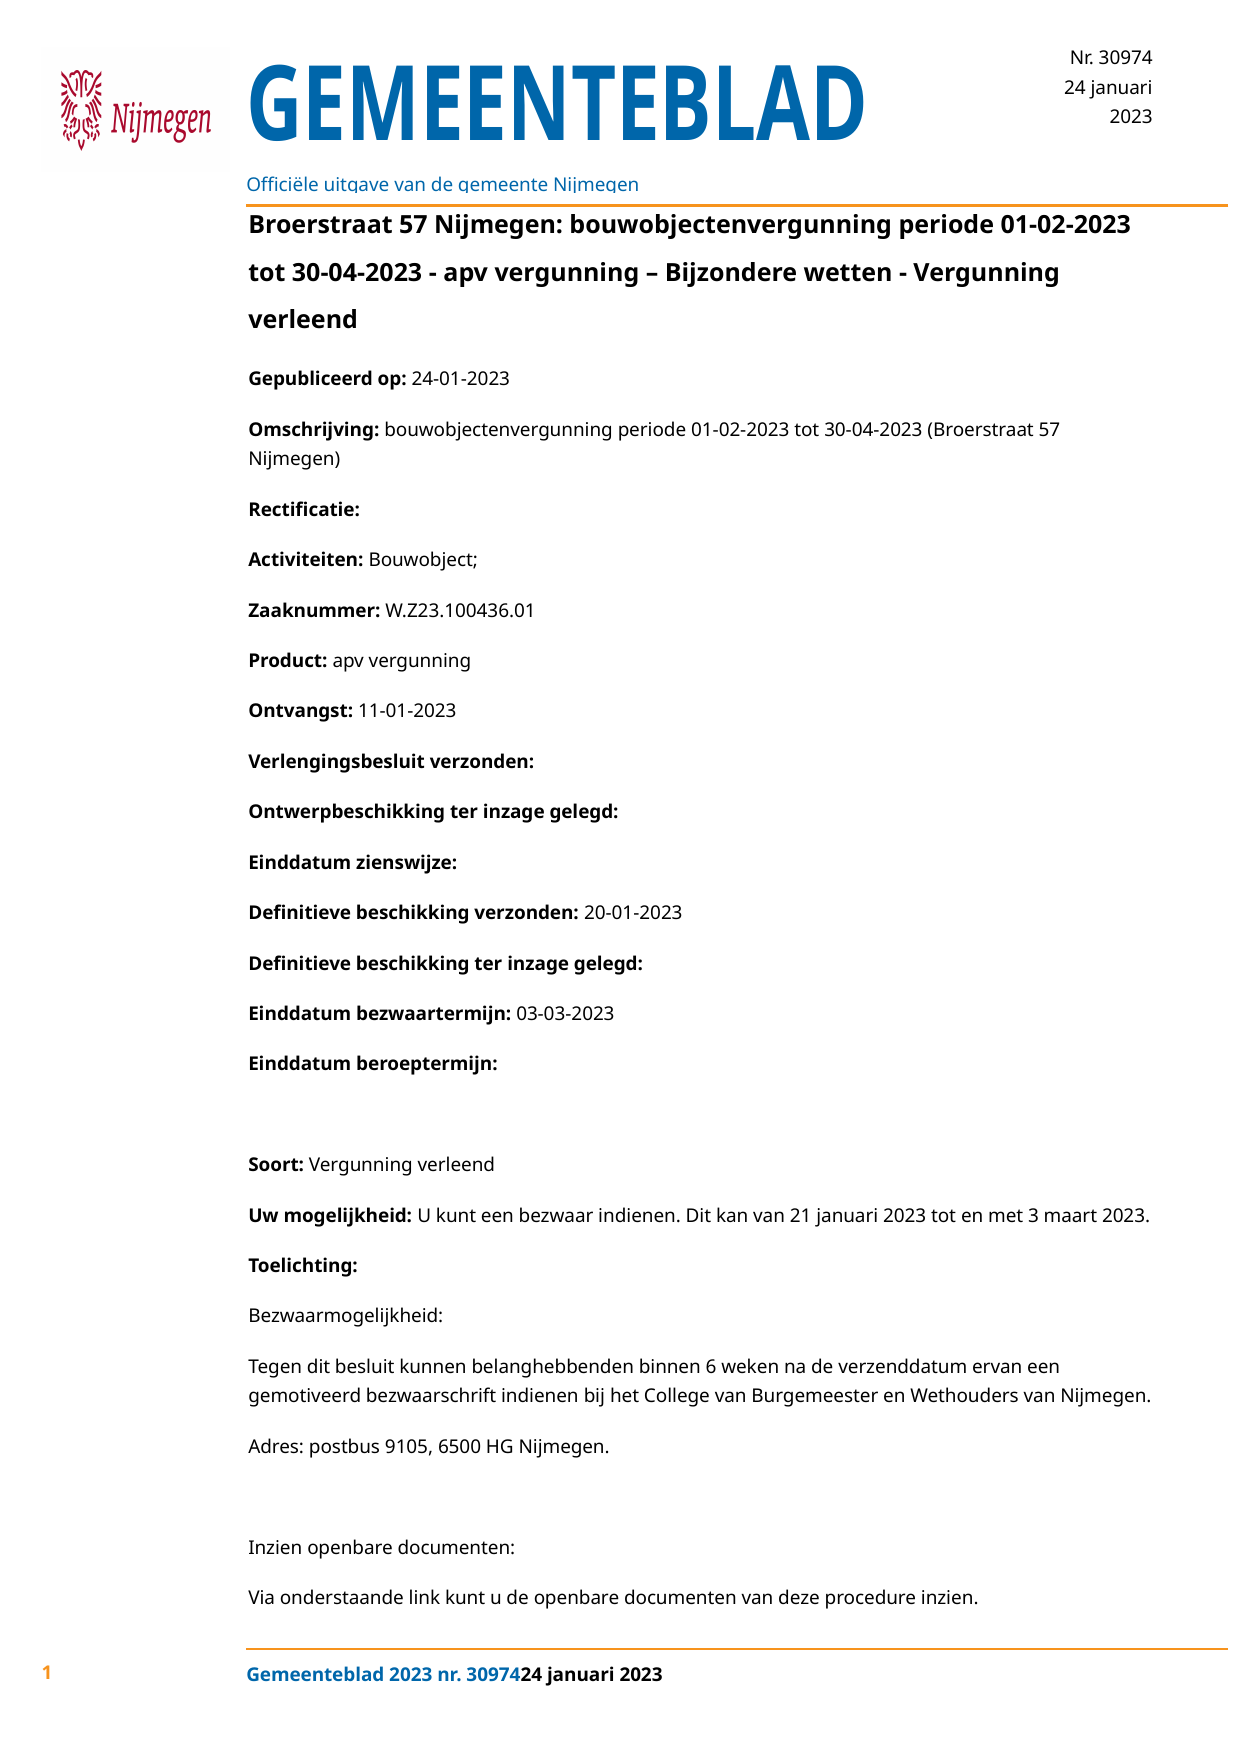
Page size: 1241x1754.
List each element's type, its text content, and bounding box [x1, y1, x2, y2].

text Soort: Vergunning verleend [248, 1151, 1152, 1177]
text Toelichting: [248, 1252, 1152, 1278]
text Definitieve beschikking verzonden: 20-01-2023 [248, 899, 1152, 925]
text Ontvangst: 11-01-2023 [248, 698, 1152, 723]
text Gepubliceerd op: 24-01-2023 [248, 366, 1152, 391]
text Omschrijving: bouwobjectenvergunning periode 01-02-2023 tot 30-04-2023 (Broerstraat 57 Nijmegen) [248, 416, 1152, 471]
text Activiteiten: Bouwobject; [248, 546, 1152, 572]
text Einddatum bezwaartermijn: 03-03-2023 [248, 1000, 1152, 1026]
text Rectificatie: [248, 496, 1152, 522]
text Einddatum zienswijze: [248, 849, 1152, 874]
text Definitieve beschikking ter inzage gelegd: [248, 950, 1152, 975]
text Einddatum beroeptermijn: [248, 1051, 1152, 1076]
text Zaaknummer: W.Z23.100436.01 [248, 597, 1152, 622]
text Tegen dit besluit kunnen belanghebbenden binnen 6 weken na de verzenddatum ervan een gemotiveerd bezwaarschrift indienen bij het College van Burgemeester en Wethouders van Nijmegen. [248, 1353, 1152, 1408]
text Verlengingsbesluit verzonden: [248, 748, 1152, 774]
text Product: apv vergunning [248, 647, 1152, 673]
text Inzien openbare documenten: [248, 1534, 1152, 1559]
text Uw mogelijkheid: U kunt een bezwaar indienen. Dit kan van 21 januari 2023 tot en met 3 maart 2023. [248, 1202, 1152, 1227]
picture [41, 47, 231, 172]
text Bezwaarmogelijkheid: [248, 1303, 1152, 1328]
text Via onderstaande link kunt u de openbare documenten van deze procedure inzien. [248, 1584, 1152, 1610]
text Ontwerpbeschikking ter inzage gelegd: [248, 798, 1152, 824]
text Broerstraat 57 Nijmegen: bouwobjectenvergunning periode 01-02-2023 tot 30-04-2023 - apv vergunning – Bijzondere wetten - Vergunning verleend [248, 207, 1152, 336]
text Adres: postbus 9105, 6500 HG Nijmegen. [248, 1433, 1152, 1459]
